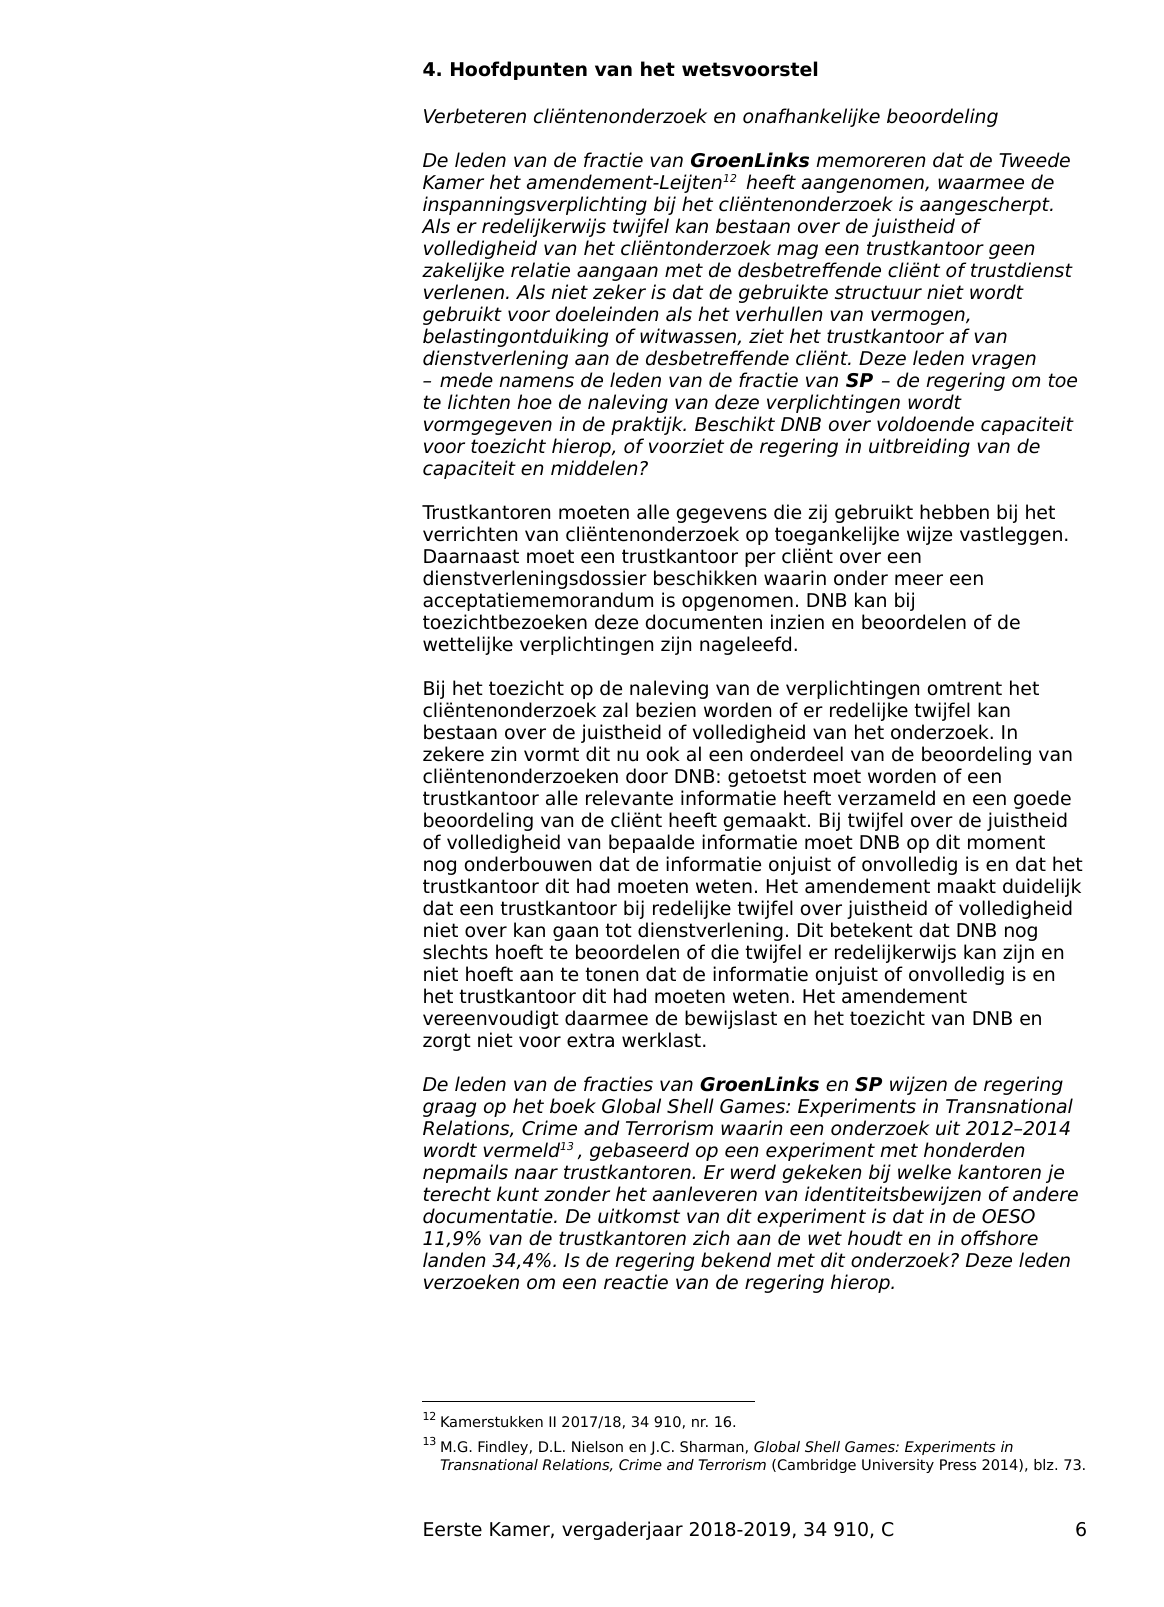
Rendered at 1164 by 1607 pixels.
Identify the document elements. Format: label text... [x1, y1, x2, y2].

subtitle Verbeteren cliëntenonderzoek en onafhankelijke beoordeling [422, 106, 1087, 128]
text M.G. Findley, D.L. Nielson en J.C. Sharman, Global Shell Games: Experiments in Transnational Relations, Crime and Terrorism (Cambridge University Press 2014), blz. 73. [422, 1435, 1087, 1474]
text Kamerstukken II 2017/18, 34 910, nr. 16. [422, 1410, 1087, 1432]
text Trustkantoren moeten alle gegevens die zij gebruikt hebben bij het verrichten van cliëntenonderzoek op toegankelijke wijze vastleggen. Daarnaast moet een trustkantoor per cliënt over een dienstverleningsdossier beschikken waarin onder meer een acceptatiememorandum is opgenomen. DNB kan bij toezichtbezoeken deze documenten inzien en beoordelen of de wettelijke verplichtingen zijn nageleefd. [422, 502, 1087, 656]
subtitle 4. Hoofdpunten van het wetsvoorstel [422, 59, 1087, 81]
text De leden van de fracties van GroenLinks en SP wijzen de regering graag op het boek Global Shell Games: Experiments in Transnational Relations, Crime and Terrorism waarin een onderzoek uit 2012–2014 wordt vermeld, gebaseerd op een experiment met honderden nepmails naar trustkantoren. Er werd gekeken bij welke kantoren je terecht kunt zonder het aanleveren van identiteitsbewijzen of andere documentatie. De uitkomst van dit experiment is dat in de OESO 11,9% van de trustkantoren zich aan de wet houdt en in offshore landen 34,4%. Is de regering bekend met dit onderzoek? Deze leden verzoeken om een reactie van de regering hierop. [422, 1074, 1087, 1294]
text De leden van de fractie van GroenLinks memoreren dat de Tweede Kamer het amendement-Leijten heeft aangenomen, waarmee de inspanningsverplichting bij het cliëntenonderzoek is aangescherpt. Als er redelijkerwijs twijfel kan bestaan over de juistheid of volledigheid van het cliëntonderzoek mag een trustkantoor geen zakelijke relatie aangaan met de desbetreffende cliënt of trustdienst verlenen. Als niet zeker is dat de gebruikte structuur niet wordt gebruikt voor doeleinden als het verhullen van vermogen, belastingontduiking of witwassen, ziet het trustkantoor af van dienstverlening aan de desbetreffende cliënt. Deze leden vragen – mede namens de leden van de fractie van SP – de regering om toe te lichten hoe de naleving van deze verplichtingen wordt vormgegeven in de praktijk. Beschikt DNB over voldoende capaciteit voor toezicht hierop, of voorziet de regering in uitbreiding van de capaciteit en middelen? [422, 150, 1087, 480]
text Bij het toezicht op de naleving van de verplichtingen omtrent het cliëntenonderzoek zal bezien worden of er redelijke twijfel kan bestaan over de juistheid of volledigheid van het onderzoek. In zekere zin vormt dit nu ook al een onderdeel van de beoordeling van cliëntenonderzoeken door DNB: getoetst moet worden of een trustkantoor alle relevante informatie heeft verzameld en een goede beoordeling van de cliënt heeft gemaakt. Bij twijfel over de juistheid of volledigheid van bepaalde informatie moet DNB op dit moment nog onderbouwen dat de informatie onjuist of onvolledig is en dat het trustkantoor dit had moeten weten. Het amendement maakt duidelijk dat een trustkantoor bij redelijke twijfel over juistheid of volledigheid niet over kan gaan tot dienstverlening. Dit betekent dat DNB nog slechts hoeft te beoordelen of die twijfel er redelijkerwijs kan zijn en niet hoeft aan te tonen dat de informatie onjuist of onvolledig is en het trustkantoor dit had moeten weten. Het amendement vereenvoudigt daarmee de bewijslast en het toezicht van DNB en zorgt niet voor extra werklast. [422, 678, 1087, 1052]
